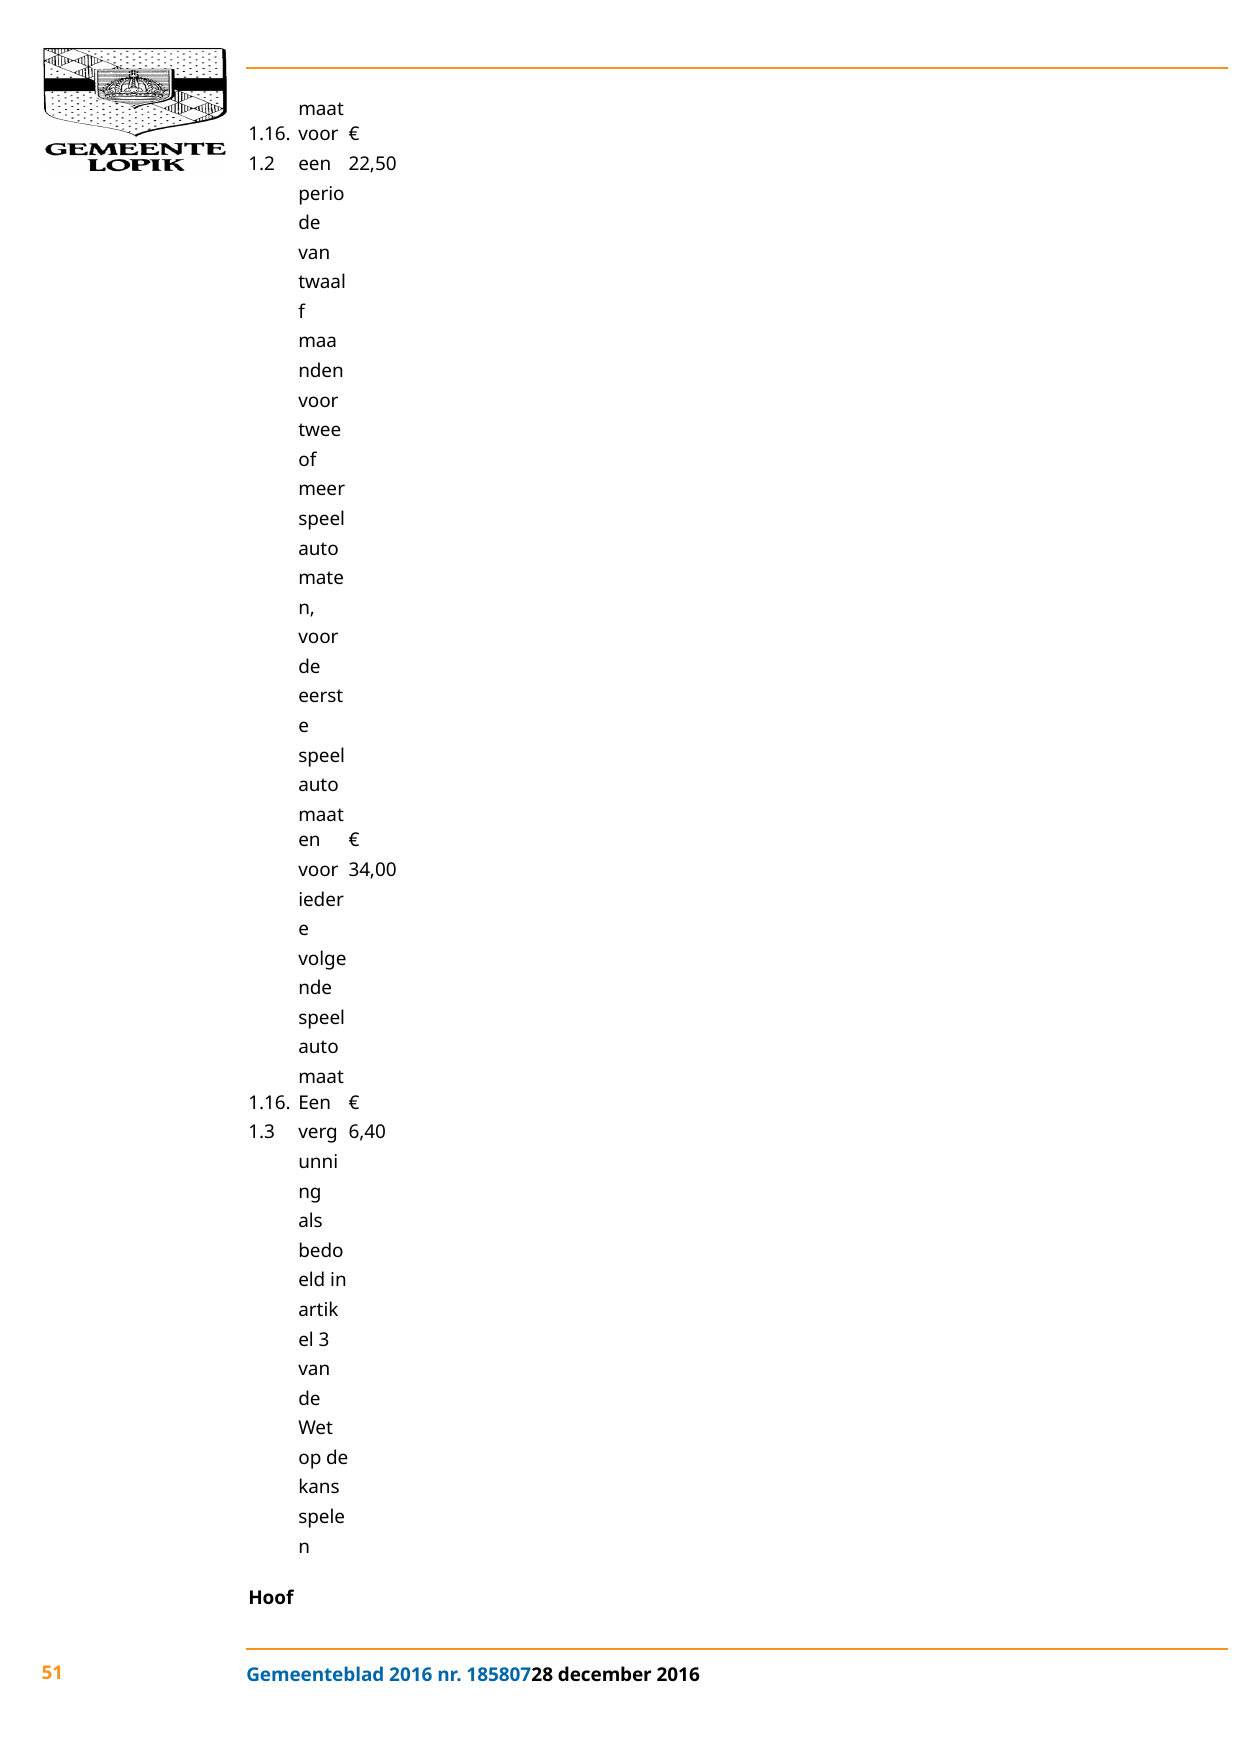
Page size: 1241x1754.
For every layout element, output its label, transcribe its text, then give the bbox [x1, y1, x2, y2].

table_cell [298, 1559, 348, 1584]
table_cell Een vergunning als bedoeld in artikel 3 van de Wet op de kansspelen [298, 1089, 348, 1558]
table_cell [248, 1559, 298, 1584]
table_cell [298, 1584, 348, 1610]
table_cell [248, 827, 298, 1089]
table_cell 1.16.1.2 [248, 121, 298, 827]
table_cell € 22,50 [348, 121, 398, 827]
table_cell [248, 95, 298, 121]
table_cell Hoof [248, 1584, 298, 1610]
table_cell 1.16.1.3 [248, 1089, 298, 1558]
table_cell [348, 95, 398, 121]
table_cell maat [298, 95, 348, 121]
table_cell € 34,00 [348, 827, 398, 1089]
table_cell [348, 1559, 398, 1584]
table_cell en voor iedere volgende speelautomaat [298, 827, 348, 1089]
table_cell voor een periode van twaalf maanden voor twee of meer speelautomaten, voor de eerste speelautomaat [298, 121, 348, 827]
table_cell € 6,40 [348, 1089, 398, 1558]
picture [41, 47, 231, 172]
